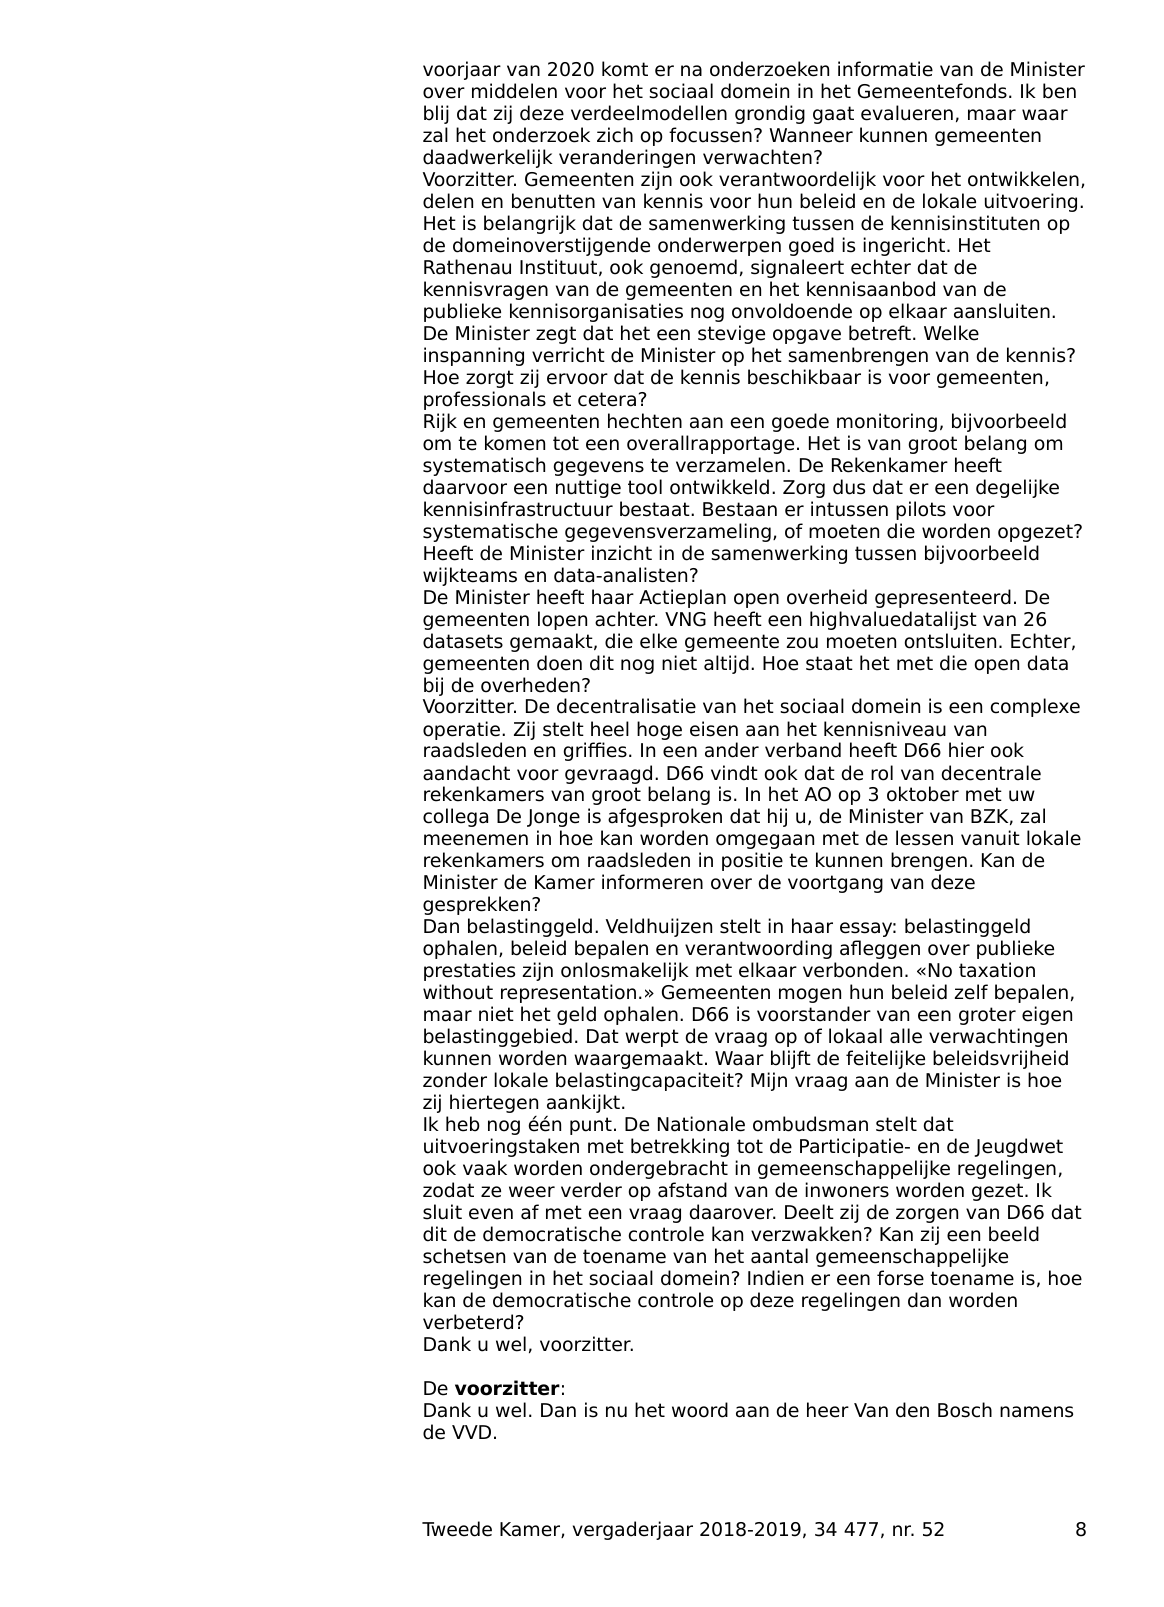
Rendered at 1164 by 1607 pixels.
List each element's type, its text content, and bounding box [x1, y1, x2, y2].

text Ik heb nog één punt. De Nationale ombudsman stelt dat uitvoeringstaken met betrekking tot de Participatie- en de Jeugdwet ook vaak worden ondergebracht in gemeenschappelijke regelingen, zodat ze weer verder op afstand van de inwoners worden gezet. Ik sluit even af met een vraag daarover. Deelt zij de zorgen van D66 dat dit de democratische controle kan verzwakken? Kan zij een beeld schetsen van de toename van het aantal gemeenschappelijke regelingen in het sociaal domein? Indien er een forse toename is, hoe kan de democratische controle op deze regelingen dan worden verbeterd? [422, 1114, 1087, 1334]
text Dan belastinggeld. Veldhuijzen stelt in haar essay: belastinggeld ophalen, beleid bepalen en verantwoording afleggen over publieke prestaties zijn onlosmakelijk met elkaar verbonden. «No taxation without representation.» Gemeenten mogen hun beleid zelf bepalen, maar niet het geld ophalen. D66 is voorstander van een groter eigen belastinggebied. Dat werpt de vraag op of lokaal alle verwachtingen kunnen worden waargemaakt. Waar blijft de feitelijke beleidsvrijheid zonder lokale belastingcapaciteit? Mijn vraag aan de Minister is hoe zij hiertegen aankijkt. [422, 916, 1087, 1114]
text Voorzitter. De decentralisatie van het sociaal domein is een complexe operatie. Zij stelt heel hoge eisen aan het kennisniveau van raadsleden en griffies. In een ander verband heeft D66 hier ook aandacht voor gevraagd. D66 vindt ook dat de rol van decentrale rekenkamers van groot belang is. In het AO op 3 oktober met uw collega De Jonge is afgesproken dat hij u, de Minister van BZK, zal meenemen in hoe kan worden omgegaan met de lessen vanuit lokale rekenkamers om raadsleden in positie te kunnen brengen. Kan de Minister de Kamer informeren over de voortgang van deze gesprekken? [422, 696, 1087, 916]
text Rijk en gemeenten hechten aan een goede monitoring, bijvoorbeeld om te komen tot een overallrapportage. Het is van groot belang om systematisch gegevens te verzamelen. De Rekenkamer heeft daarvoor een nuttige tool ontwikkeld. Zorg dus dat er een degelijke kennisinfrastructuur bestaat. Bestaan er intussen pilots voor systematische gegevensverzameling, of moeten die worden opgezet? Heeft de Minister inzicht in de samenwerking tussen bijvoorbeeld wijkteams en data-analisten? [422, 411, 1087, 587]
text De voorzitter: [422, 1378, 1087, 1400]
text De Minister heeft haar Actieplan open overheid gepresenteerd. De gemeenten lopen achter. VNG heeft een highvaluedatalijst van 26 datasets gemaakt, die elke gemeente zou moeten ontsluiten. Echter, gemeenten doen dit nog niet altijd. Hoe staat het met die open data bij de overheden? [422, 587, 1087, 696]
text Dank u wel, voorzitter. [422, 1334, 1087, 1356]
text voorjaar van 2020 komt er na onderzoeken informatie van de Minister over middelen voor het sociaal domein in het Gemeentefonds. Ik ben blij dat zij deze verdeelmodellen grondig gaat evalueren, maar waar zal het onderzoek zich op focussen? Wanneer kunnen gemeenten daadwerkelijk veranderingen verwachten? [422, 59, 1087, 169]
text Dank u wel. Dan is nu het woord aan de heer Van den Bosch namens de VVD. [422, 1400, 1087, 1444]
text Voorzitter. Gemeenten zijn ook verantwoordelijk voor het ontwikkelen, delen en benutten van kennis voor hun beleid en de lokale uitvoering. Het is belangrijk dat de samenwerking tussen de kennisinstituten op de domeinoverstijgende onderwerpen goed is ingericht. Het Rathenau Instituut, ook genoemd, signaleert echter dat de kennisvragen van de gemeenten en het kennisaanbod van de publieke kennisorganisaties nog onvoldoende op elkaar aansluiten. De Minister zegt dat het een stevige opgave betreft. Welke inspanning verricht de Minister op het samenbrengen van de kennis? Hoe zorgt zij ervoor dat de kennis beschikbaar is voor gemeenten, professionals et cetera? [422, 169, 1087, 411]
